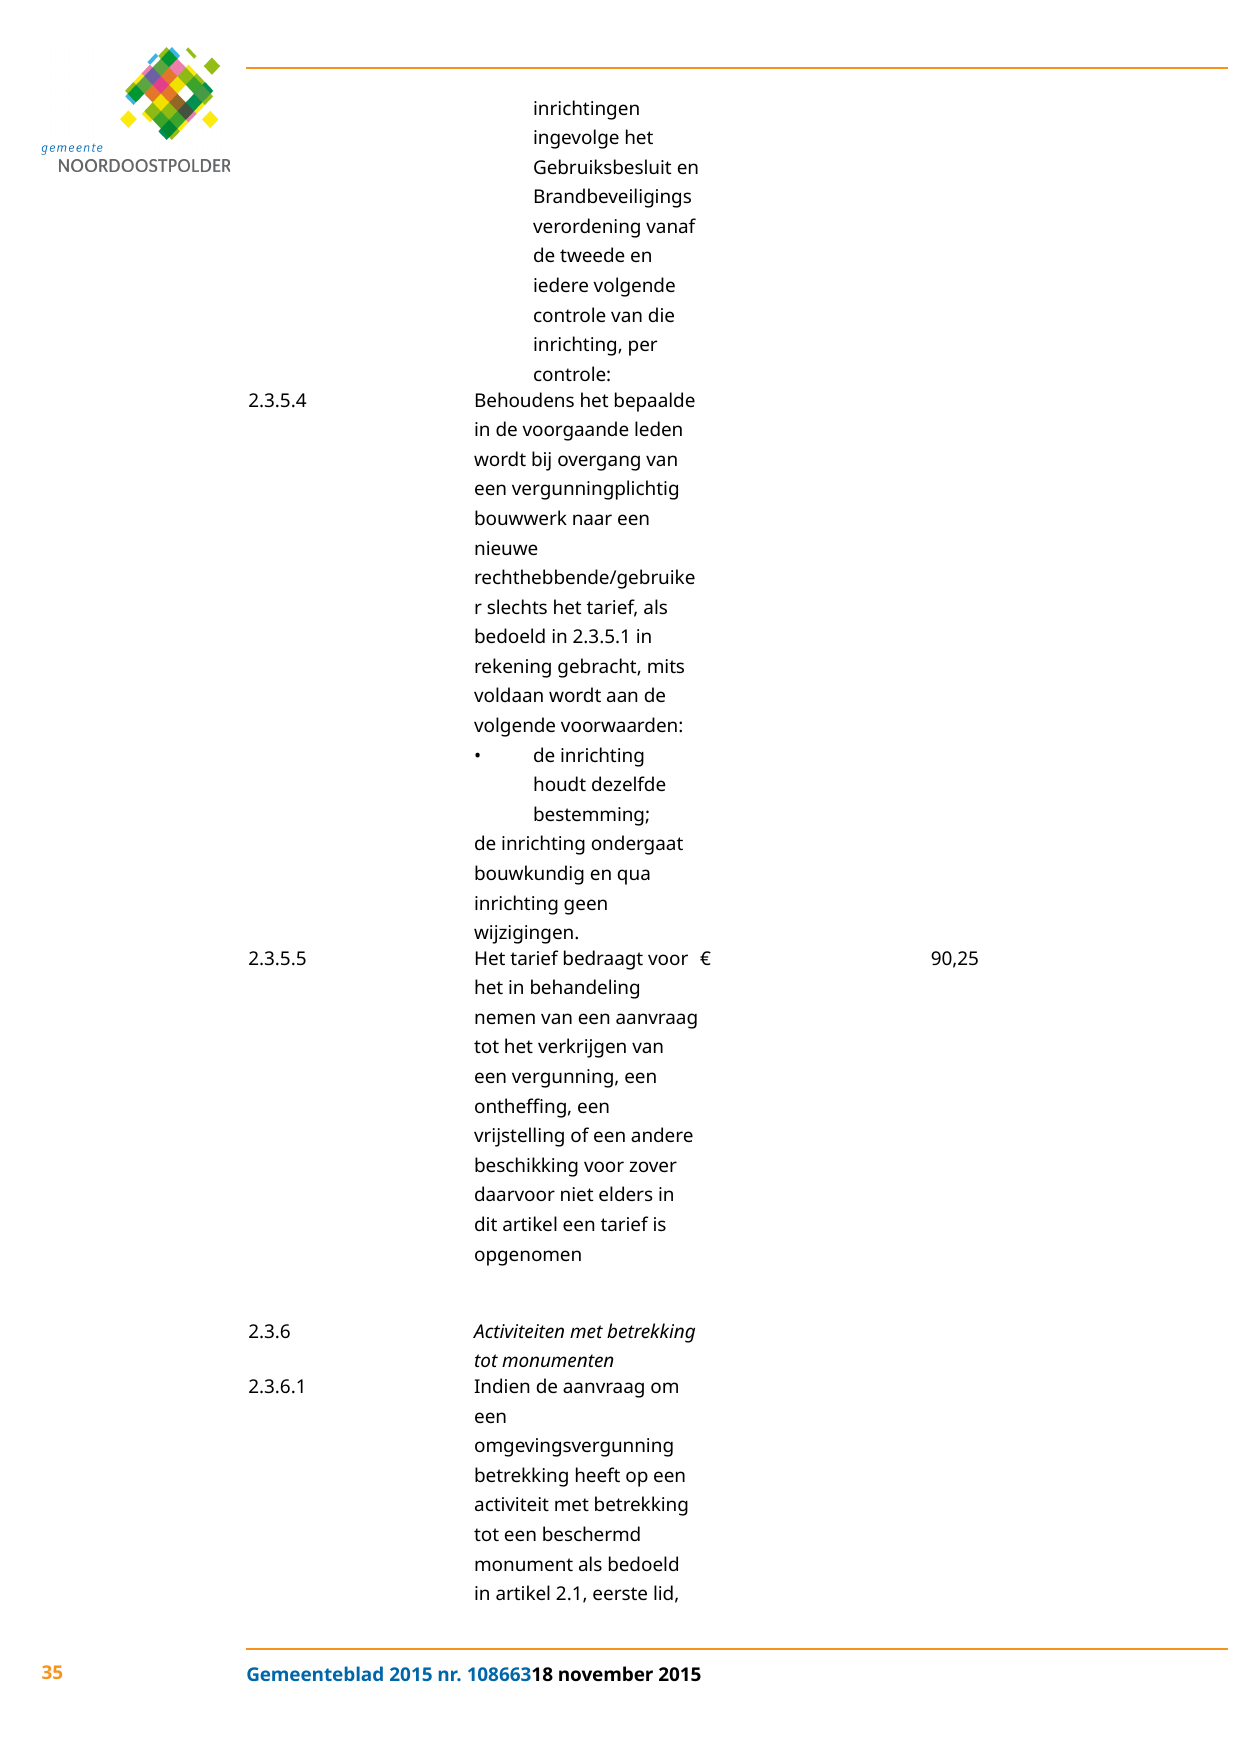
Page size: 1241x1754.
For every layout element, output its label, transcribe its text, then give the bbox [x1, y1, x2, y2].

table_header [700, 95, 926, 387]
table_cell [926, 387, 1152, 945]
table_cell Indien de aanvraag om een omgevingsvergunning betrekking heeft op een activiteit met betrekking tot een beschermd monument als bedoeld in artikel 2.1, eerste lid, [474, 1373, 700, 1606]
table_header inrichtingen ingevolge het Gebruiksbesluit en Brandbeveiligingsverordening vanaf de tweede en iedere volgende controle van die inrichting, per controle: [474, 95, 700, 387]
table_cell Behoudens het bepaalde in de voorgaande leden wordt bij overgang van een vergunningplichtig bouwwerk naar een nieuwe rechthebbende/gebruiker slechts het tarief, als bedoeld in 2.3.5.1 in rekening gebracht, mits voldaan wordt aan de volgende voorwaarden: de inrichting houdt dezelfde bestemming; de inrichting ondergaat bouwkundig en qua inrichting geen wijzigingen. [474, 387, 700, 945]
table_header [248, 95, 474, 387]
picture [41, 47, 231, 172]
table_header Activiteiten met betrekking tot monumenten [474, 1318, 700, 1373]
table_header 2.3.6 [248, 1318, 474, 1373]
table_cell 90,25 [926, 945, 1152, 1267]
table_header [926, 1318, 1152, 1373]
table_header [700, 1318, 926, 1373]
table_cell [926, 1373, 1152, 1606]
table_header [926, 95, 1152, 387]
table_cell Het tarief bedraagt voor het in behandeling nemen van een aanvraag tot het verkrijgen van een vergunning, een ontheffing, een vrijstelling of een andere beschikking voor zover daarvoor niet elders in dit artikel een tarief is opgenomen [474, 945, 700, 1267]
table_cell 2.3.5.4 [248, 387, 474, 945]
table_cell [700, 1373, 926, 1606]
table_cell [700, 387, 926, 945]
table_cell 2.3.5.5 [248, 945, 474, 1267]
table_cell 2.3.6.1 [248, 1373, 474, 1606]
table_cell € [700, 945, 926, 1267]
